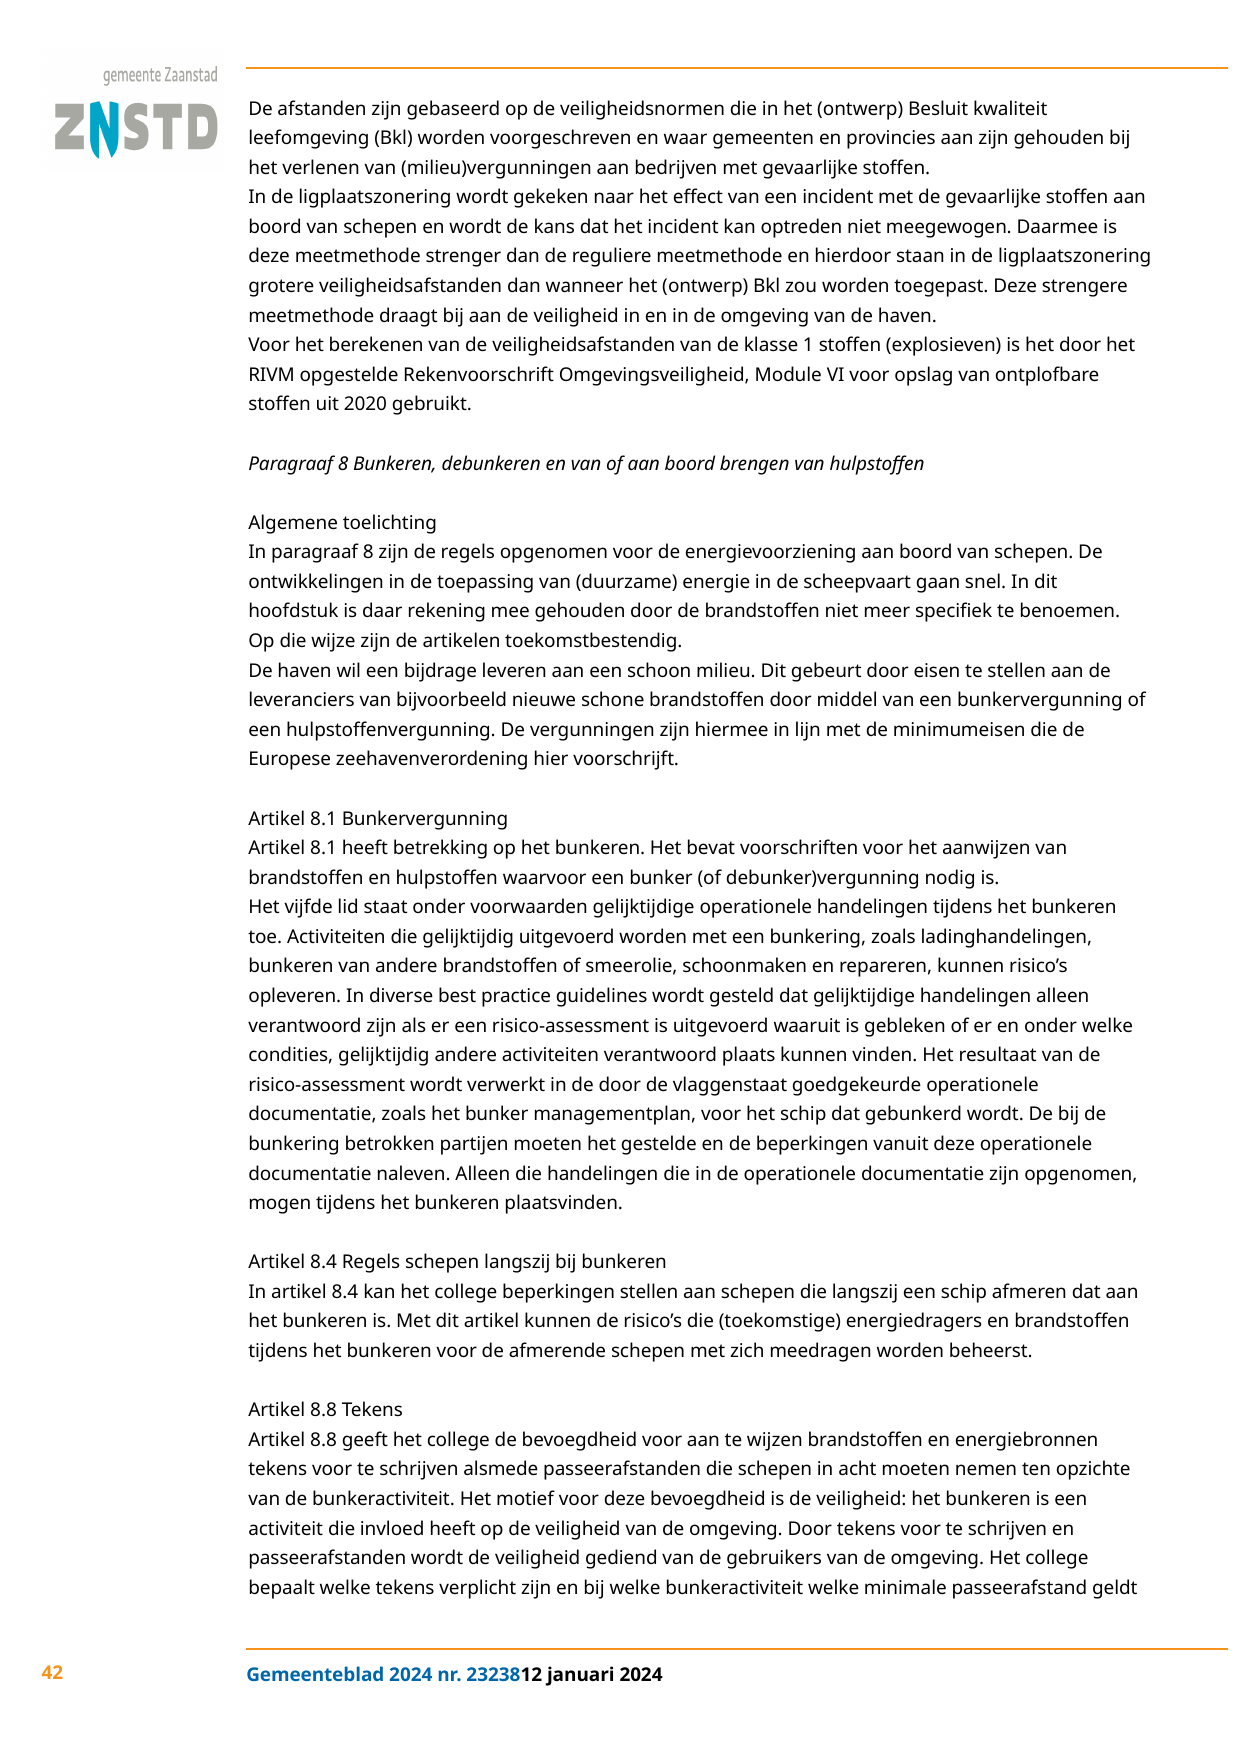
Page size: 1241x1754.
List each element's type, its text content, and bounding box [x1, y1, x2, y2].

text In artikel 8.4 kan het college beperkingen stellen aan schepen die langszij een schip afmeren dat aan het bunkeren is. Met dit artikel kunnen de risico’s die (toekomstige) energiedragers en brandstoffen tijdens het bunkeren voor de afmerende schepen met zich meedragen worden beheerst. [248, 1278, 1152, 1363]
text Het vijfde lid staat onder voorwaarden gelijktijdige operationele handelingen tijdens het bunkeren toe. Activiteiten die gelijktijdig uitgevoerd worden met een bunkering, zoals ladinghandelingen, bunkeren van andere brandstoffen of smeerolie, schoonmaken en repareren, kunnen risico’s opleveren. In diverse best practice guidelines wordt gesteld dat gelijktijdige handelingen alleen verantwoord zijn als er een risico-assessment is uitgevoerd waaruit is gebleken of er en onder welke condities, gelijktijdig andere activiteiten verantwoord plaats kunnen vinden. Het resultaat van de risico-assessment wordt verwerkt in de door de vlaggenstaat goedgekeurde operationele documentatie, zoals het bunker managementplan, voor het schip dat gebunkerd wordt. De bij de bunkering betrokken partijen moeten het gestelde en de beperkingen vanuit deze operationele documentatie naleven. Alleen die handelingen die in de operationele documentatie zijn opgenomen, mogen tijdens het bunkeren plaatsvinden. [248, 893, 1152, 1215]
picture [41, 47, 231, 172]
text Artikel 8.1 Bunkervergunning [248, 805, 1152, 831]
text De afstanden zijn gebaseerd op de veiligheidsnormen die in het (ontwerp) Besluit kwaliteit leefomgeving (Bkl) worden voorgeschreven en waar gemeenten en provincies aan zijn gehouden bij het verlenen van (milieu)vergunningen aan bedrijven met gevaarlijke stoffen. [248, 95, 1152, 180]
text In de ligplaatszonering wordt gekeken naar het effect van een incident met de gevaarlijke stoffen aan boord van schepen en wordt de kans dat het incident kan optreden niet meegewogen. Daarmee is deze meetmethode strenger dan de reguliere meetmethode en hierdoor staan in de ligplaatszonering grotere veiligheidsafstanden dan wanneer het (ontwerp) Bkl zou worden toegepast. Deze strengere meetmethode draagt bij aan de veiligheid in en in de omgeving van de haven. [248, 183, 1152, 328]
text Paragraaf 8 Bunkeren, debunkeren en van of aan boord brengen van hulpstoffen [248, 450, 1152, 476]
text Artikel 8.4 Regels schepen langszij bij bunkeren [248, 1248, 1152, 1274]
text Voor het berekenen van de veiligheidsafstanden van de klasse 1 stoffen (explosieven) is het door het RIVM opgestelde Rekenvoorschrift Omgevingsveiligheid, Module VI voor opslag van ontplofbare stoffen uit 2020 gebruikt. [248, 331, 1152, 416]
text Artikel 8.8 Tekens [248, 1396, 1152, 1422]
text Algemene toelichting [248, 509, 1152, 535]
text De haven wil een bijdrage leveren aan een schoon milieu. Dit gebeurt door eisen te stellen aan de leveranciers van bijvoorbeeld nieuwe schone brandstoffen door middel van een bunkervergunning of een hulpstoffenvergunning. De vergunningen zijn hiermee in lijn met de minimumeisen die de Europese zeehavenverordening hier voorschrijft. [248, 657, 1152, 771]
text Artikel 8.1 heeft betrekking op het bunkeren. Het bevat voorschriften voor het aanwijzen van brandstoffen en hulpstoffen waarvoor een bunker (of debunker)vergunning nodig is. [248, 834, 1152, 890]
text In paragraaf 8 zijn de regels opgenomen voor de energievoorziening aan boord van schepen. De ontwikkelingen in de toepassing van (duurzame) energie in de scheepvaart gaan snel. In dit hoofdstuk is daar rekening mee gehouden door de brandstoffen niet meer specifiek te benoemen. Op die wijze zijn de artikelen toekomstbestendig. [248, 538, 1152, 653]
text Artikel 8.8 geeft het college de bevoegdheid voor aan te wijzen brandstoffen en energiebronnen tekens voor te schrijven alsmede passeerafstanden die schepen in acht moeten nemen ten opzichte van de bunkeractiviteit. Het motief voor deze bevoegdheid is de veiligheid: het bunkeren is een activiteit die invloed heeft op de veiligheid van de omgeving. Door tekens voor te schrijven en passeerafstanden wordt de veiligheid gediend van de gebruikers van de omgeving. Het college bepaalt welke tekens verplicht zijn en bij welke bunkeractiviteit welke minimale passeerafstand geldt [248, 1426, 1152, 1600]
